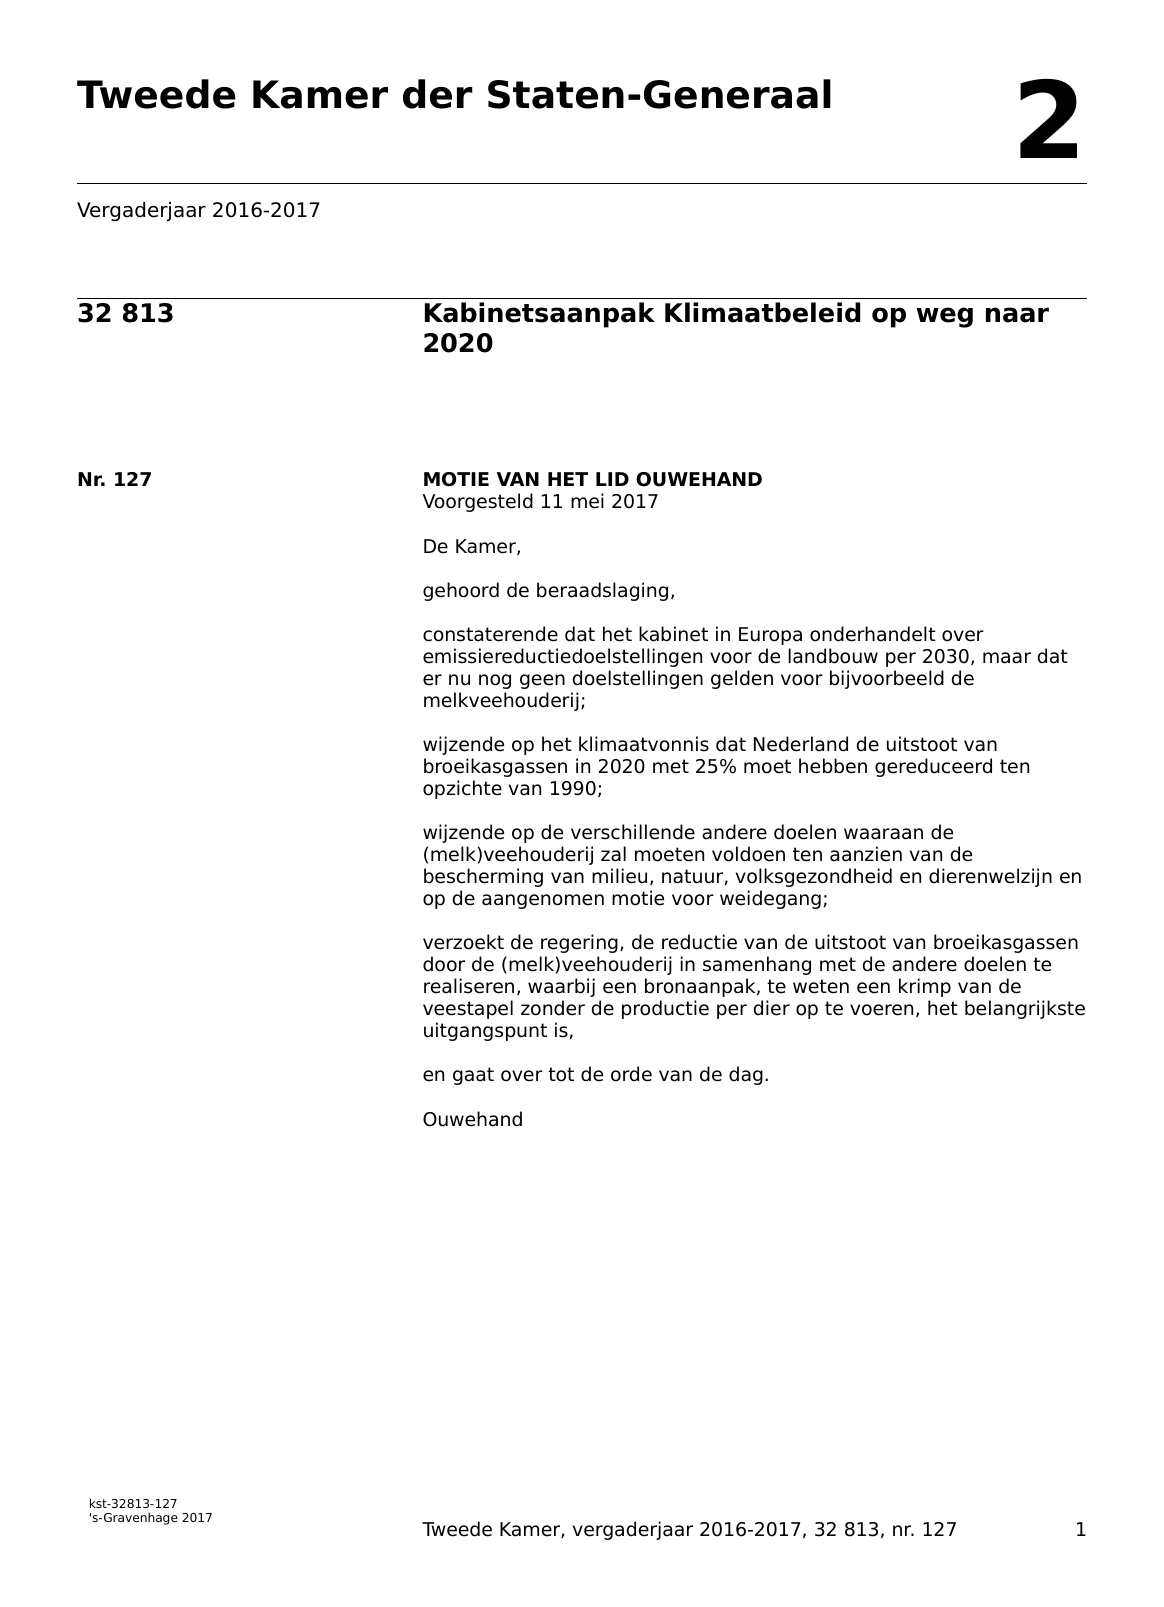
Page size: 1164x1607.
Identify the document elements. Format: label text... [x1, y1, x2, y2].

text De Kamer, [422, 536, 1087, 557]
text 's-Gravenhage 2017 [88, 1511, 323, 1525]
subtitle 32 813 Kabinetsaanpak Klimaatbeleid op weg naar 2020 [77, 299, 1087, 358]
table_header Tweede Kamer der Staten-Generaal [77, 59, 886, 183]
text en gaat over tot de orde van de dag. [422, 1064, 1087, 1086]
text wijzende op het klimaatvonnis dat Nederland de uitstoot van broeikasgassen in 2020 met 25% moet hebben gereduceerd ten opzichte van 1990; [422, 734, 1087, 800]
text verzoekt de regering, de reductie van de uitstoot van broeikasgassen door de (melk)veehouderij in samenhang met de andere doelen te realiseren, waarbij een bronaanpak, te weten een krimp van de veestapel zonder de productie per dier op te voeren, het belangrijkste uitgangspunt is, [422, 932, 1087, 1042]
subtitle Nr. 127 MOTIE VAN HET LID OUWEHAND [77, 469, 1087, 491]
text kst-32813-127 [88, 1497, 323, 1511]
text wijzende op de verschillende andere doelen waaraan de (melk)veehouderij zal moeten voldoen ten aanzien van de bescherming van milieu, natuur, volksgezondheid en dierenwelzijn en op de aangenomen motie voor weidegang; [422, 822, 1087, 910]
text Voorgesteld 11 mei 2017 [422, 491, 1087, 513]
table_cell Vergaderjaar 2016-2017 [77, 184, 1087, 298]
text gehoord de beraadslaging, [422, 580, 1087, 602]
text Ouwehand [422, 1108, 1087, 1130]
table_header 2 [886, 59, 1087, 183]
text constaterende dat het kabinet in Europa onderhandelt over emissiereductiedoelstellingen voor de landbouw per 2030, maar dat er nu nog geen doelstellingen gelden voor bijvoorbeeld de melkveehouderij; [422, 624, 1087, 712]
